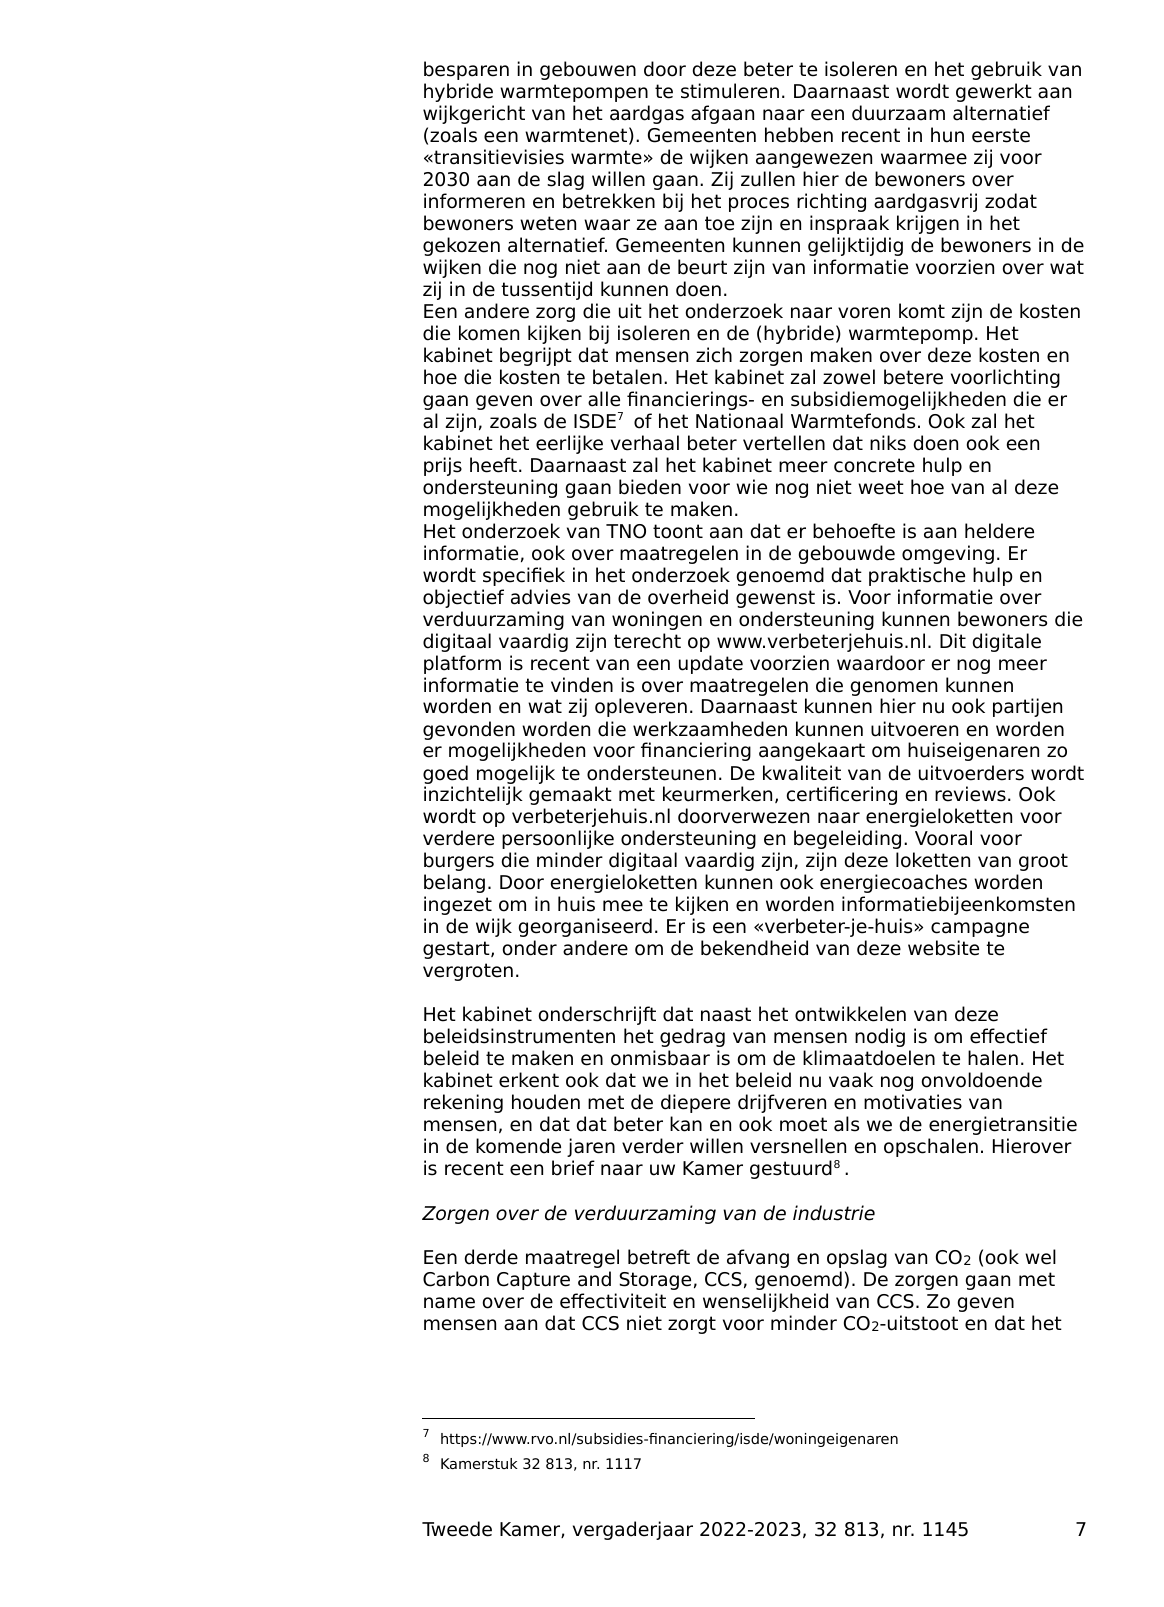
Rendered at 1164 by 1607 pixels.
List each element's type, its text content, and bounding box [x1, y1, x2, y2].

text Het kabinet onderschrijft dat naast het ontwikkelen van deze beleidsinstrumenten het gedrag van mensen nodig is om effectief beleid te maken en onmisbaar is om de klimaatdoelen te halen. Het kabinet erkent ook dat we in het beleid nu vaak nog onvoldoende rekening houden met de diepere drijfveren en motivaties van mensen, en dat dat beter kan en ook moet als we de energietransitie in de komende jaren verder willen versnellen en opschalen. Hierover is recent een brief naar uw Kamer gestuurd. [422, 1004, 1087, 1180]
text Het onderzoek van TNO toont aan dat er behoefte is aan heldere informatie, ook over maatregelen in de gebouwde omgeving. Er wordt specifiek in het onderzoek genoemd dat praktische hulp en objectief advies van de overheid gewenst is. Voor informatie over verduurzaming van woningen en ondersteuning kunnen bewoners die digitaal vaardig zijn terecht op www.verbeterjehuis.nl. Dit digitale platform is recent van een update voorzien waardoor er nog meer informatie te vinden is over maatregelen die genomen kunnen worden en wat zij opleveren. Daarnaast kunnen hier nu ook partijen gevonden worden die werkzaamheden kunnen uitvoeren en worden er mogelijkheden voor financiering aangekaart om huiseigenaren zo goed mogelijk te ondersteunen. De kwaliteit van de uitvoerders wordt inzichtelijk gemaakt met keurmerken, certificering en reviews. Ook wordt op verbeterjehuis.nl doorverwezen naar energieloketten voor verdere persoonlijke ondersteuning en begeleiding. Vooral voor burgers die minder digitaal vaardig zijn, zijn deze loketten van groot belang. Door energieloketten kunnen ook energiecoaches worden ingezet om in huis mee te kijken en worden informatiebijeenkomsten in de wijk georganiseerd. Er is een «verbeter-je-huis» campagne gestart, onder andere om de bekendheid van deze website te vergroten. [422, 521, 1087, 982]
text https://www.rvo.nl/subsidies-financiering/isde/woningeigenaren [422, 1427, 1087, 1449]
text Een derde maatregel betreft de afvang en opslag van CO2 (ook wel Carbon Capture and Storage, CCS, genoemd). De zorgen gaan met name over de effectiviteit en wenselijkheid van CCS. Zo geven mensen aan dat CCS niet zorgt voor minder CO2-uitstoot en dat het [422, 1247, 1087, 1334]
text besparen in gebouwen door deze beter te isoleren en het gebruik van hybride warmtepompen te stimuleren. Daarnaast wordt gewerkt aan wijkgericht van het aardgas afgaan naar een duurzaam alternatief (zoals een warmtenet). Gemeenten hebben recent in hun eerste «transitievisies warmte» de wijken aangewezen waarmee zij voor 2030 aan de slag willen gaan. Zij zullen hier de bewoners over informeren en betrekken bij het proces richting aardgasvrij zodat bewoners weten waar ze aan toe zijn en inspraak krijgen in het gekozen alternatief. Gemeenten kunnen gelijktijdig de bewoners in de wijken die nog niet aan de beurt zijn van informatie voorzien over wat zij in de tussentijd kunnen doen. [422, 59, 1087, 301]
text Kamerstuk 32 813, nr. 1117 [422, 1452, 1087, 1474]
subtitle Zorgen over de verduurzaming van de industrie [422, 1202, 1087, 1224]
text Een andere zorg die uit het onderzoek naar voren komt zijn de kosten die komen kijken bij isoleren en de (hybride) warmtepomp. Het kabinet begrijpt dat mensen zich zorgen maken over deze kosten en hoe die kosten te betalen. Het kabinet zal zowel betere voorlichting gaan geven over alle financierings- en subsidiemogelijkheden die er al zijn, zoals de ISDE of het Nationaal Warmtefonds. Ook zal het kabinet het eerlijke verhaal beter vertellen dat niks doen ook een prijs heeft. Daarnaast zal het kabinet meer concrete hulp en ondersteuning gaan bieden voor wie nog niet weet hoe van al deze mogelijkheden gebruik te maken. [422, 301, 1087, 521]
